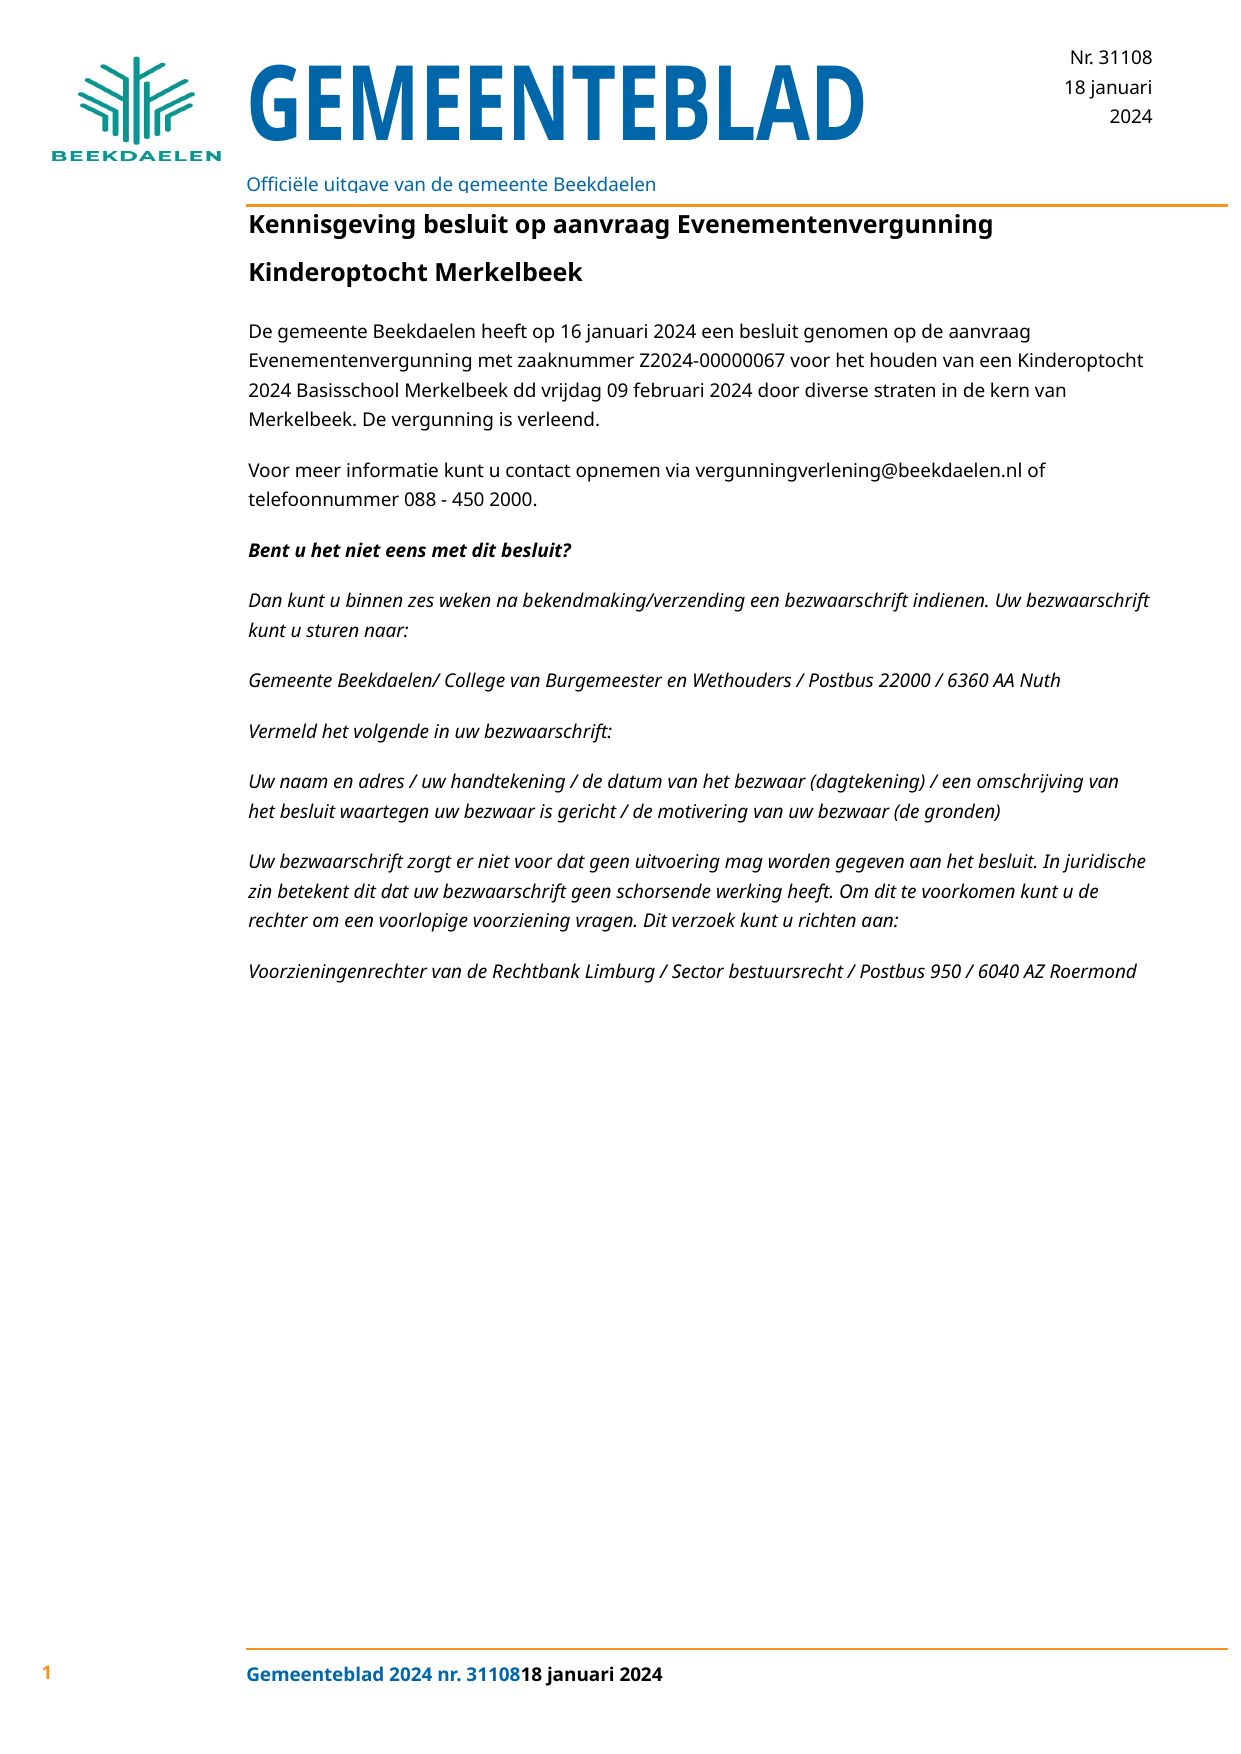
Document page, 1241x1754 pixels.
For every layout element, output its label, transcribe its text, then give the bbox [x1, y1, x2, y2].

text De gemeente Beekdaelen heeft op 16 januari 2024 een besluit genomen op de aanvraag Evenementenvergunning met zaaknummer Z2024-00000067 voor het houden van een Kinderoptocht 2024 Basisschool Merkelbeek dd vrijdag 09 februari 2024 door diverse straten in de kern van Merkelbeek. De vergunning is verleend. [248, 318, 1152, 432]
text Voorzieningenrechter van de Rechtbank Limburg / Sector bestuursrecht / Postbus 950 / 6040 AZ Roermond [248, 958, 1152, 984]
text Kennisgeving besluit op aanvraag Evenementenvergunning Kinderoptocht Merkelbeek [248, 207, 1152, 288]
picture [41, 47, 231, 172]
text Dan kunt u binnen zes weken na bekendmaking/verzending een bezwaarschrift indienen. Uw bezwaarschrift kunt u sturen naar: [248, 587, 1152, 643]
text Voor meer informatie kunt u contact opnemen via vergunningverlening@beekdaelen.nl of telefoonnummer 088 - 450 2000. [248, 457, 1152, 512]
text Vermeld het volgende in uw bezwaarschrift: [248, 718, 1152, 744]
text Uw naam en adres / uw handtekening / de datum van het bezwaar (dagtekening) / een omschrijving van het besluit waartegen uw bezwaar is gericht / de motivering van uw bezwaar (de gronden) [248, 768, 1152, 824]
text Uw bezwaarschrift zorgt er niet voor dat geen uitvoering mag worden gegeven aan het besluit. In juridische zin betekent dit dat uw bezwaarschrift geen schorsende werking heeft. Om dit te voorkomen kunt u de rechter om een voorlopige voorziening vragen. Dit verzoek kunt u richten aan: [248, 848, 1152, 933]
text Gemeente Beekdaelen/ College van Burgemeester en Wethouders / Postbus 22000 / 6360 AA Nuth [248, 667, 1152, 693]
text Bent u het niet eens met dit besluit? [248, 537, 1152, 563]
